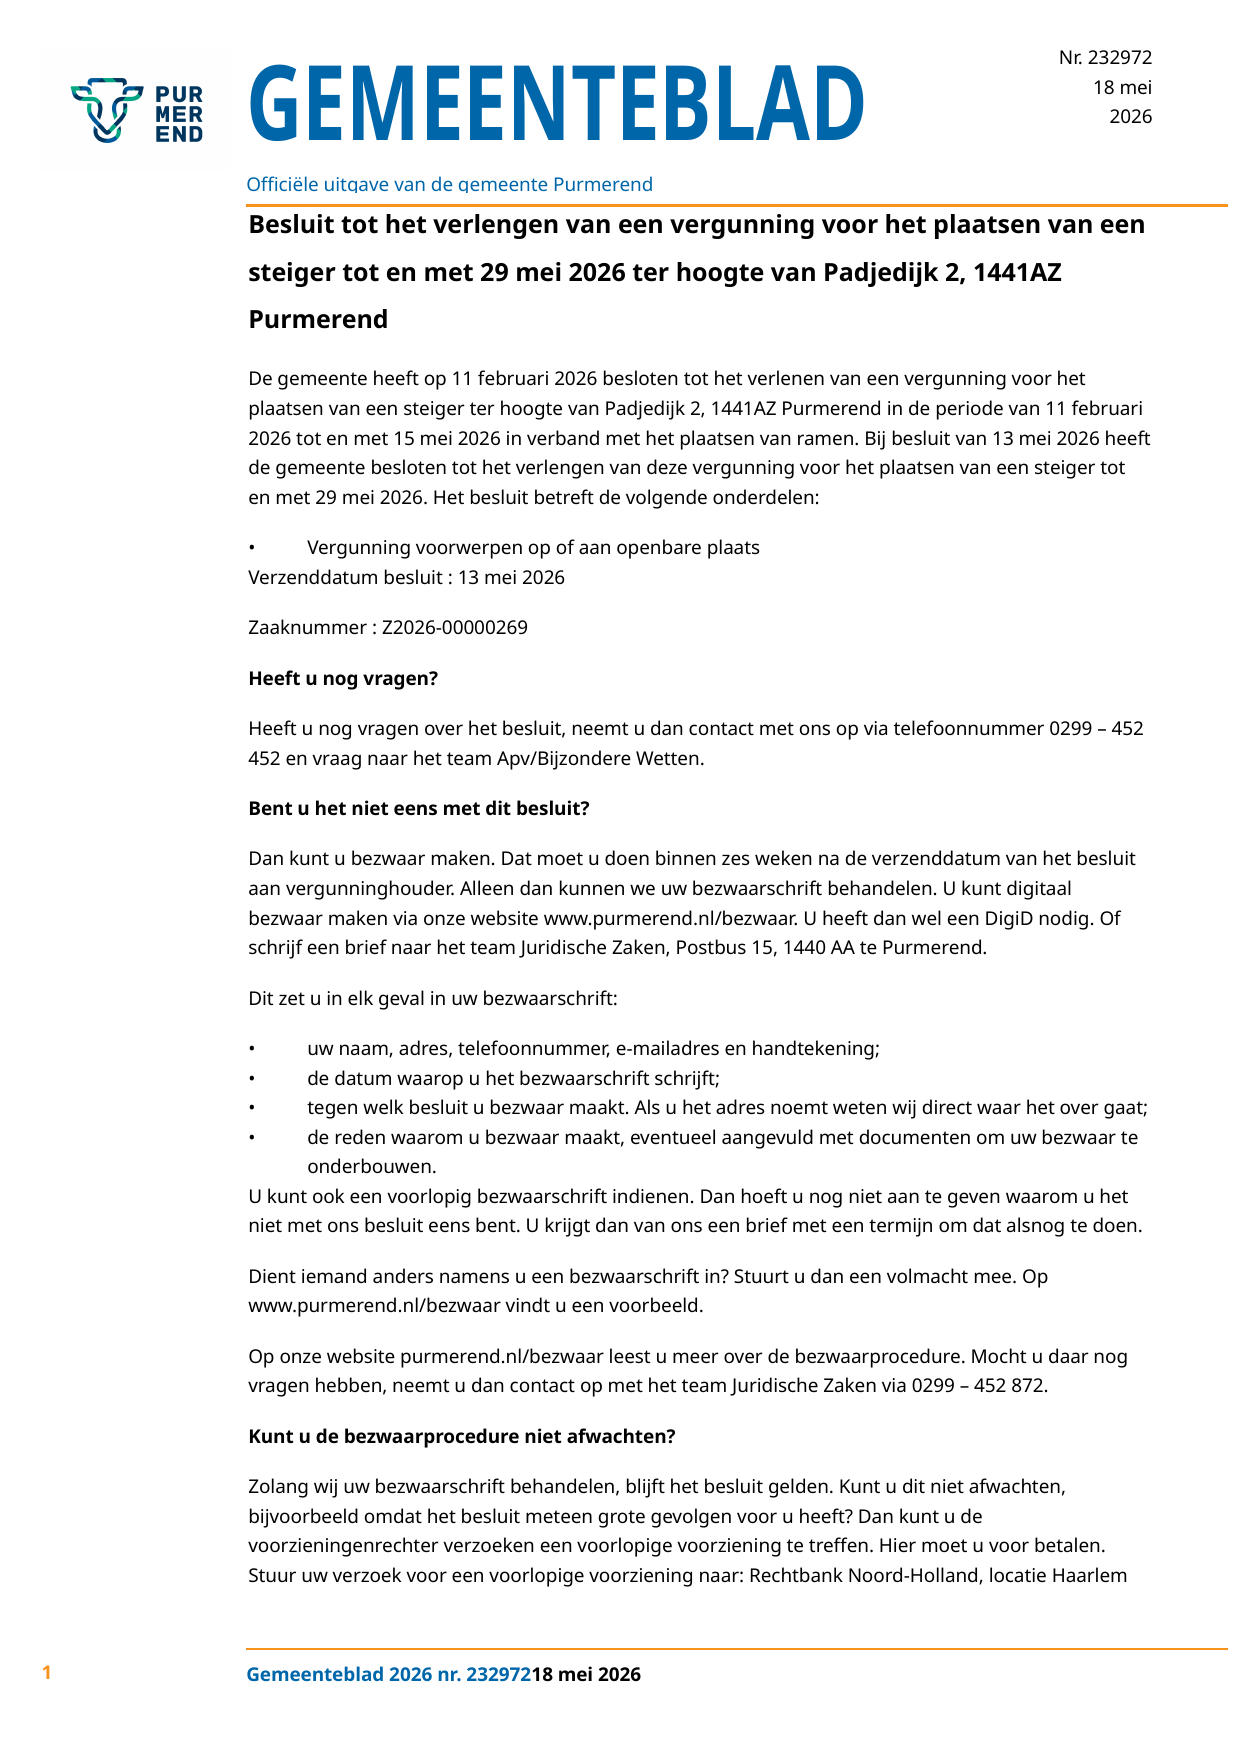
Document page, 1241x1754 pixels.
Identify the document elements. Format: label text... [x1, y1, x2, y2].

text Zolang wij uw bezwaarschrift behandelen, blijft het besluit gelden. Kunt u dit niet afwachten, bijvoorbeeld omdat het besluit meteen grote gevolgen voor u heeft? Dan kunt u de voorzieningenrechter verzoeken een voorlopige voorziening te treffen. Hier moet u voor betalen. Stuur uw verzoek voor een voorlopige voorziening naar: Rechtbank Noord-Holland, locatie Haarlem [248, 1473, 1152, 1588]
text Dan kunt u bezwaar maken. Dat moet u doen binnen zes weken na de verzenddatum van het besluit aan vergunninghouder. Alleen dan kunnen we uw bezwaarschrift behandelen. U kunt digitaal bezwaar maken via onze website www.purmerend.nl/bezwaar. U heeft dan wel een DigiD nodig. Of schrijf een brief naar het team Juridische Zaken, Postbus 15, 1440 AA te Purmerend. [248, 846, 1152, 960]
list uw naam, adres, telefoonnummer, e-mailadres en handtekening; [248, 1035, 1152, 1061]
text Heeft u nog vragen over het besluit, neemt u dan contact met ons op via telefoonnummer 0299 – 452 452 en vraag naar het team Apv/Bijzondere Wetten. [248, 715, 1152, 770]
list de datum waarop u het bezwaarschrift schrijft; [248, 1065, 1152, 1090]
text Bent u het niet eens met dit besluit? [248, 795, 1152, 821]
text Zaaknummer : Z2026-00000269 [248, 614, 1152, 640]
text Besluit tot het verlengen van een vergunning voor het plaatsen van een steiger tot en met 29 mei 2026 ter hoogte van Padjedijk 2, 1441AZ Purmerend [248, 207, 1152, 336]
list de reden waarom u bezwaar maakt, eventueel aangevuld met documenten om uw bezwaar te onderbouwen. [248, 1124, 1152, 1179]
text De gemeente heeft op 11 februari 2026 besloten tot het verlenen van een vergunning voor het plaatsen van een steiger ter hoogte van Padjedijk 2, 1441AZ Purmerend in de periode van 11 februari 2026 tot en met 15 mei 2026 in verband met het plaatsen van ramen. Bij besluit van 13 mei 2026 heeft de gemeente besloten tot het verlengen van deze vergunning voor het plaatsen van een steiger tot en met 29 mei 2026. Het besluit betreft de volgende onderdelen: [248, 366, 1152, 509]
text Heeft u nog vragen? [248, 665, 1152, 690]
picture [41, 47, 231, 172]
list tegen welk besluit u bezwaar maakt. Als u het adres noemt weten wij direct waar het over gaat; [248, 1094, 1152, 1120]
text U kunt ook een voorlopig bezwaarschrift indienen. Dan hoeft u nog niet aan te geven waarom u het niet met ons besluit eens bent. U krijgt dan van ons een brief met een termijn om dat alsnog te doen. [248, 1183, 1152, 1238]
text Dit zet u in elk geval in uw bezwaarschrift: [248, 985, 1152, 1010]
text Verzenddatum besluit : 13 mei 2026 [248, 564, 1152, 589]
text Dient iemand anders namens u een bezwaarschrift in? Stuurt u dan een volmacht mee. Op www.purmerend.nl/bezwaar vindt u een voorbeeld. [248, 1263, 1152, 1318]
text Op onze website purmerend.nl/bezwaar leest u meer over de bezwaarprocedure. Mocht u daar nog vragen hebben, neemt u dan contact op met het team Juridische Zaken via 0299 – 452 872. [248, 1343, 1152, 1398]
list Vergunning voorwerpen op of aan openbare plaats [248, 534, 1152, 560]
text Kunt u de bezwaarprocedure niet afwachten? [248, 1423, 1152, 1449]
